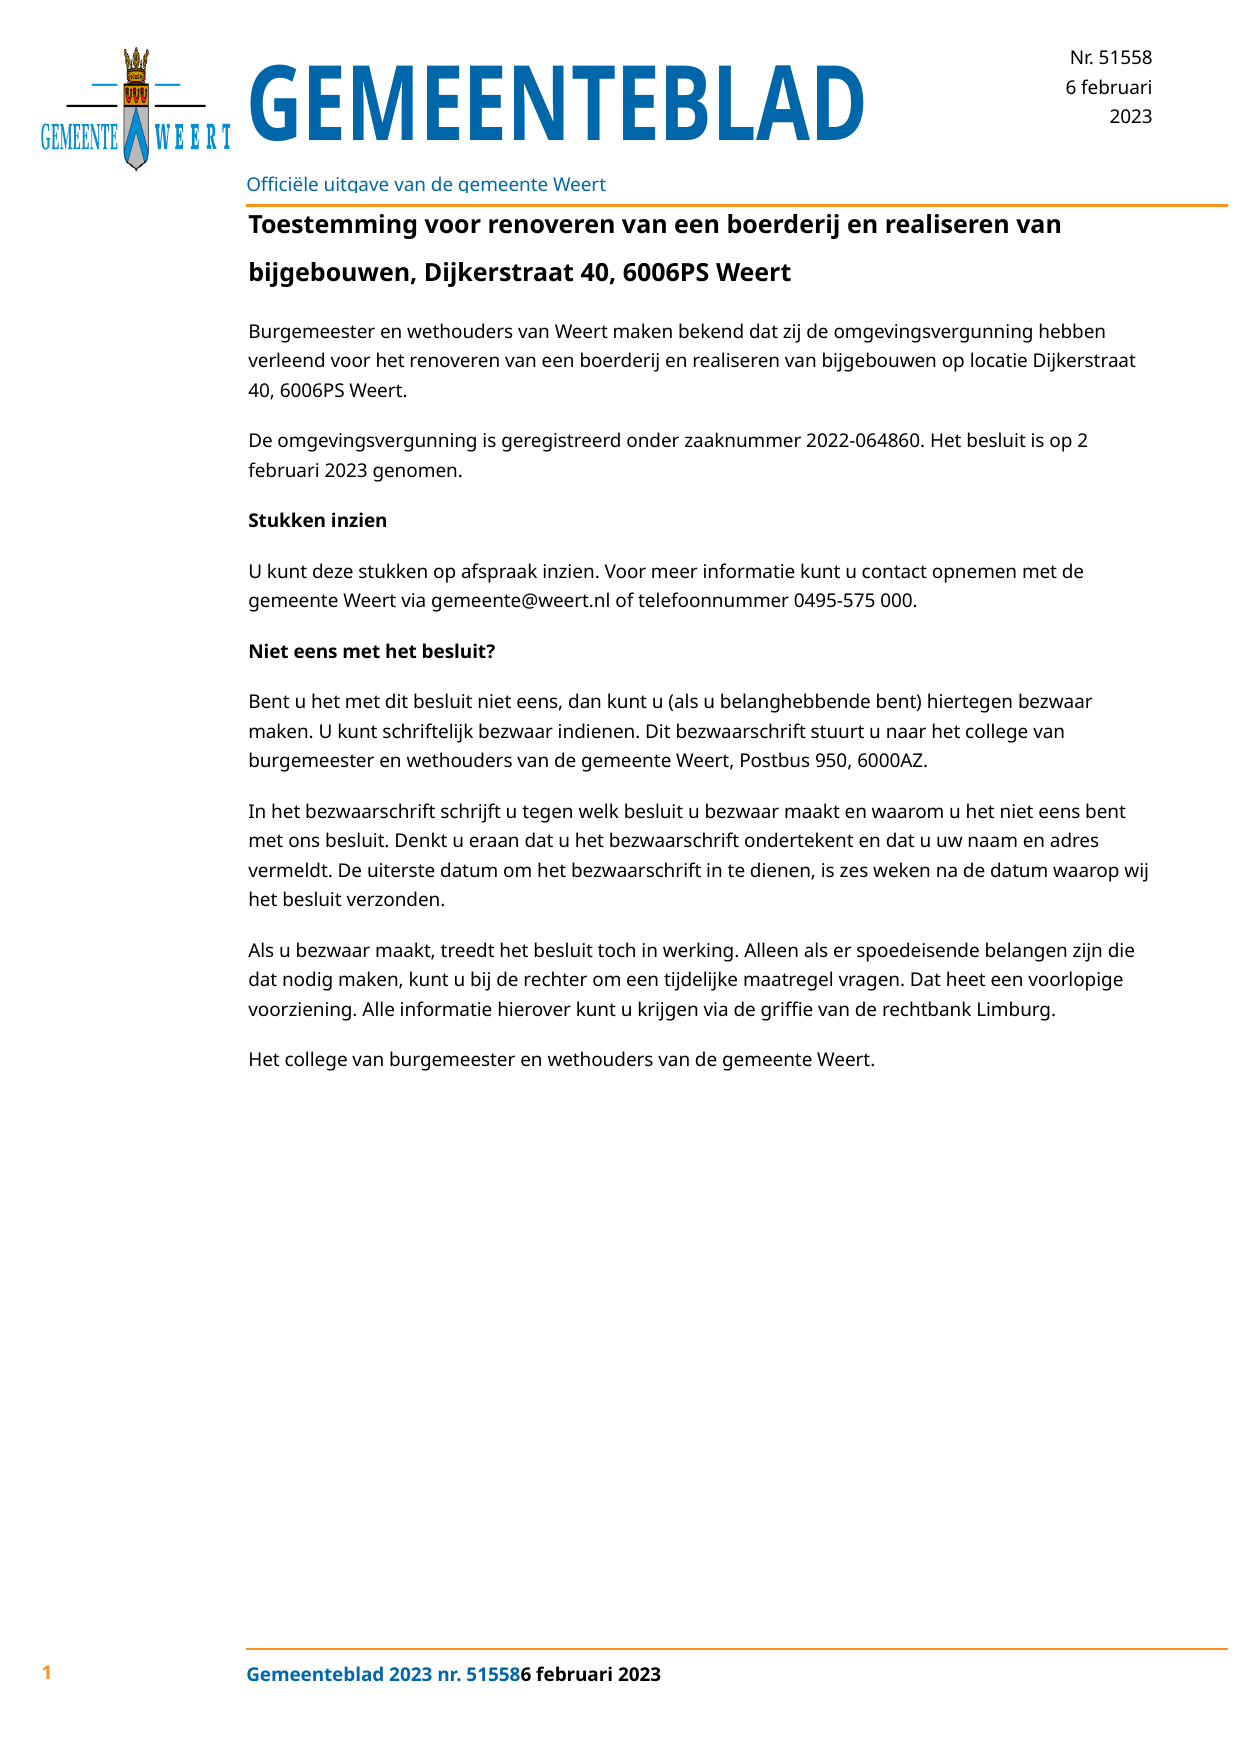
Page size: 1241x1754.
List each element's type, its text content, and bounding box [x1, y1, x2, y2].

text In het bezwaarschrift schrijft u tegen welk besluit u bezwaar maakt en waarom u het niet eens bent met ons besluit. Denkt u eraan dat u het bezwaarschrift ondertekent en dat u uw naam en adres vermeldt. De uiterste datum om het bezwaarschrift in te dienen, is zes weken na de datum waarop wij het besluit verzonden. [248, 798, 1152, 912]
picture [41, 47, 231, 172]
text Toestemming voor renoveren van een boerderij en realiseren van bijgebouwen, Dijkerstraat 40, 6006PS Weert [248, 207, 1152, 288]
text Niet eens met het besluit? [248, 638, 1152, 664]
text U kunt deze stukken op afspraak inzien. Voor meer informatie kunt u contact opnemen met de gemeente Weert via gemeente@weert.nl of telefoonnummer 0495-575 000. [248, 558, 1152, 613]
text Het college van burgemeester en wethouders van de gemeente Weert. [248, 1047, 1152, 1072]
text De omgevingsvergunning is geregistreerd onder zaaknummer 2022-064860. Het besluit is op 2 februari 2023 genomen. [248, 427, 1152, 483]
text Stukken inzien [248, 507, 1152, 533]
text Burgemeester en wethouders van Weert maken bekend dat zij de omgevingsvergunning hebben verleend voor het renoveren van een boerderij en realiseren van bijgebouwen op locatie Dijkerstraat 40, 6006PS Weert. [248, 318, 1152, 403]
text Als u bezwaar maakt, treedt het besluit toch in werking. Alleen als er spoedeisende belangen zijn die dat nodig maken, kunt u bij de rechter om een tijdelijke maatregel vragen. Dat heet een voorlopige voorziening. Alle informatie hierover kunt u krijgen via de griffie van de rechtbank Limburg. [248, 937, 1152, 1022]
text Bent u het met dit besluit niet eens, dan kunt u (als u belanghebbende bent) hiertegen bezwaar maken. U kunt schriftelijk bezwaar indienen. Dit bezwaarschrift stuurt u naar het college van burgemeester en wethouders van de gemeente Weert, Postbus 950, 6000AZ. [248, 688, 1152, 773]
